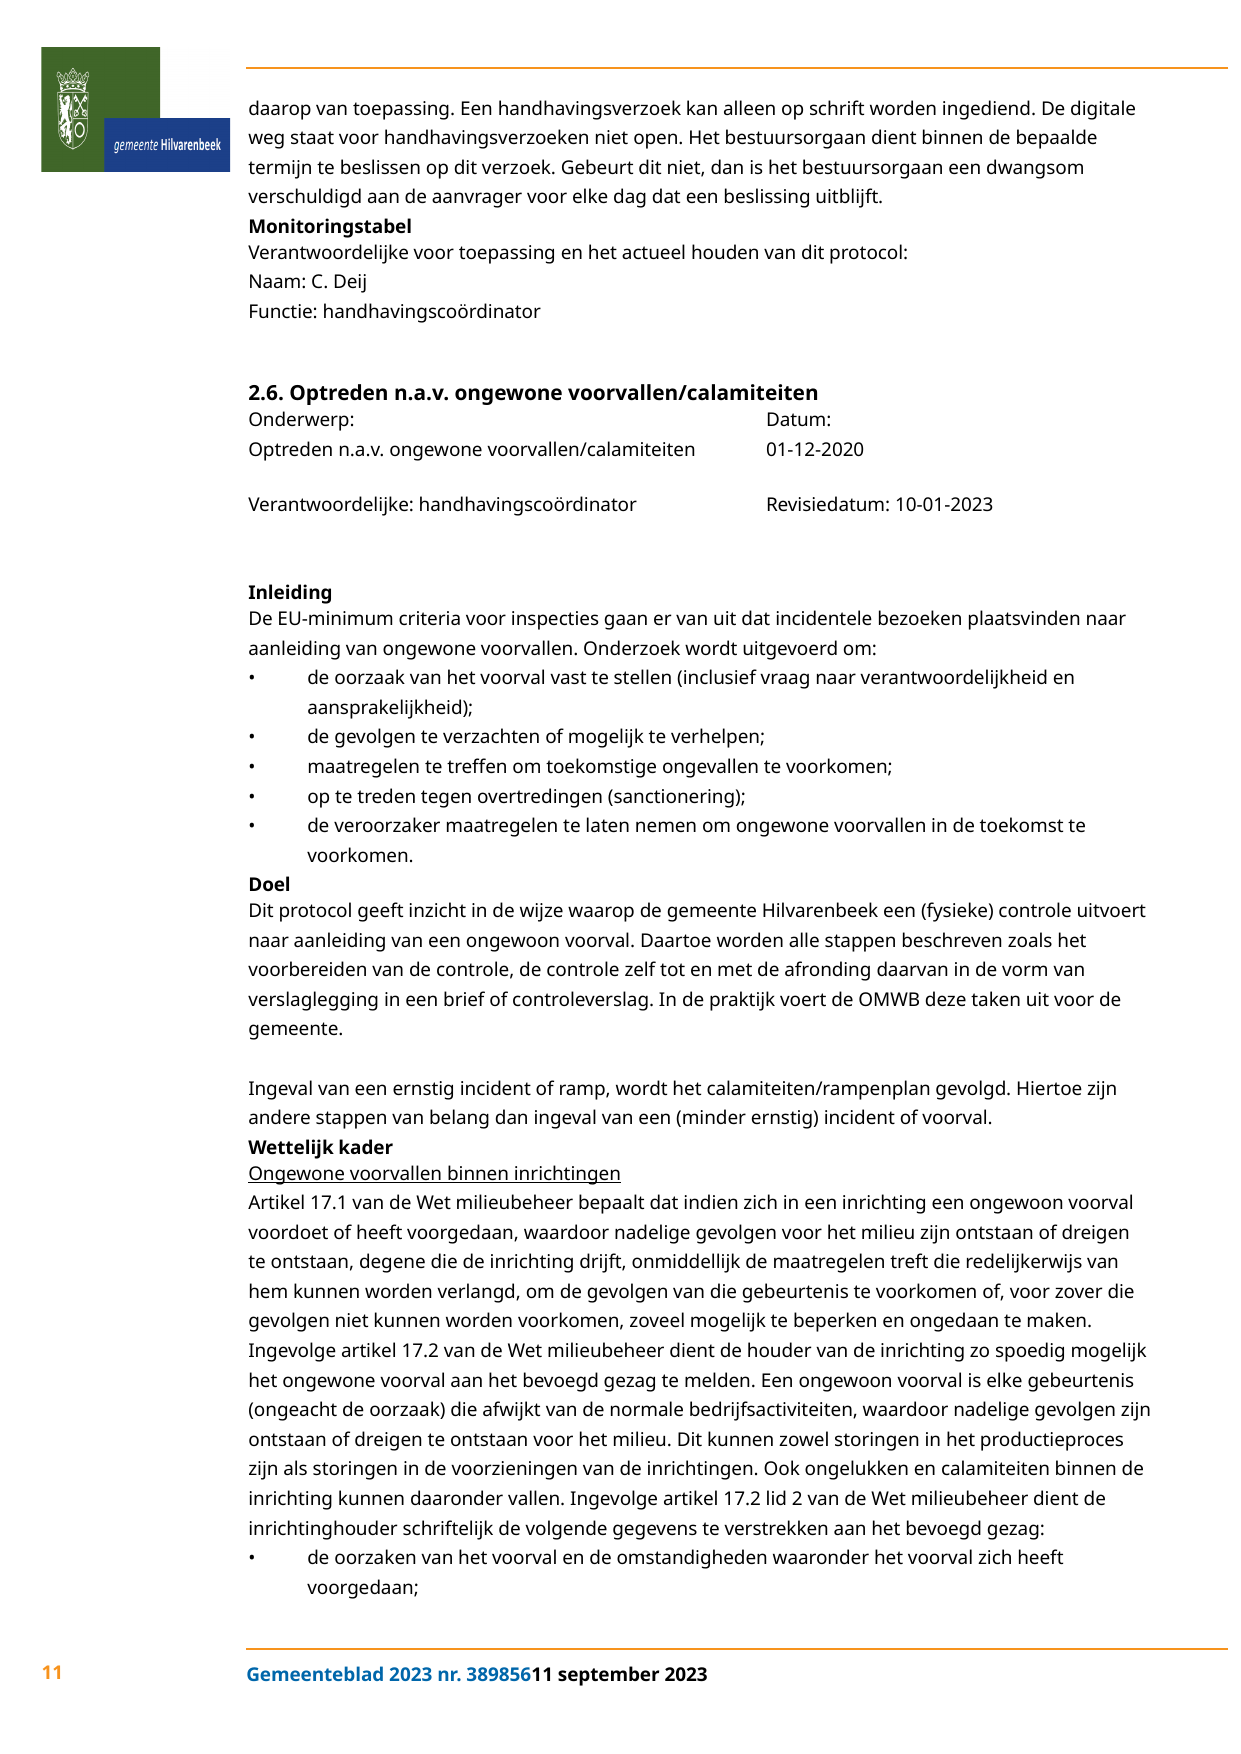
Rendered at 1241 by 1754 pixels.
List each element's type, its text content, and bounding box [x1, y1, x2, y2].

text Doel [248, 872, 1152, 897]
table_header Datum: 01-12-2020 [766, 407, 1152, 491]
list maatregelen te treffen om toekomstige ongevallen te voorkomen; [248, 753, 1152, 779]
text daarop van toepassing. Een handhavingsverzoek kan alleen op schrift worden ingediend. De digitale weg staat voor handhavingsverzoeken niet open. Het bestuursorgaan dient binnen de bepaalde termijn te beslissen op dit verzoek. Gebeurt dit niet, dan is het bestuursorgaan een dwangsom verschuldigd aan de aanvrager voor elke dag dat een beslissing uitblijft. [248, 95, 1152, 209]
text De EU-minimum criteria voor inspecties gaan er van uit dat incidentele bezoeken plaatsvinden naar aanleiding van ongewone voorvallen. Onderzoek wordt uitgevoerd om: [248, 605, 1152, 661]
text Dit protocol geeft inzicht in de wijze waarop de gemeente Hilvarenbeek een (fysieke) controle uitvoert naar aanleiding van een ongewoon voorval. Daartoe worden alle stappen beschreven zoals het voorbereiden van de controle, de controle zelf tot en met de afronding daarvan in de vorm van verslaglegging in een brief of controleverslag. In de praktijk voert de OMWB deze taken uit voor de gemeente. [248, 897, 1152, 1041]
picture [41, 47, 231, 172]
text 2.6. Optreden n.a.v. ongewone voorvallen/calamiteiten [248, 378, 1152, 406]
text Monitoringstabel [248, 213, 1152, 239]
text Verantwoordelijke voor toepassing en het actueel houden van dit protocol: [248, 239, 1152, 264]
list de oorzaken van het voorval en de omstandigheden waaronder het voorval zich heeft voorgedaan; [248, 1544, 1152, 1599]
text Naam: C. Deij [248, 268, 1152, 294]
list de gevolgen te verzachten of mogelijk te verhelpen; [248, 724, 1152, 749]
text Wettelijk kader [248, 1134, 1152, 1160]
table_cell Verantwoordelijke: handhavingscoördinator [248, 491, 766, 547]
text Ingeval van een ernstig incident of ramp, wordt het calamiteiten/rampenplan gevolgd. Hiertoe zijn andere stappen van belang dan ingeval van een (minder ernstig) incident of voorval. [248, 1075, 1152, 1130]
text Artikel 17.1 van de Wet milieubeheer bepaalt dat indien zich in een inrichting een ongewoon voorval voordoet of heeft voorgedaan, waardoor nadelige gevolgen voor het milieu zijn ontstaan of dreigen te ontstaan, degene die de inrichting drijft, onmiddellijk de maatregelen treft die redelijkerwijs van hem kunnen worden verlangd, om de gevolgen van die gebeurtenis te voorkomen of, voor zover die gevolgen niet kunnen worden voorkomen, zoveel mogelijk te beperken en ongedaan te maken. Ingevolge artikel 17.2 van de Wet milieubeheer dient de houder van de inrichting zo spoedig mogelijk het ongewone voorval aan het bevoegd gezag te melden. Een ongewoon voorval is elke gebeurtenis (ongeacht de oorzaak) die afwijkt van de normale bedrijfsactiviteiten, waardoor nadelige gevolgen zijn ontstaan of dreigen te ontstaan voor het milieu. Dit kunnen zowel storingen in het productieproces zijn als storingen in de voorzieningen van de inrichtingen. Ook ongelukken en calamiteiten binnen de inrichting kunnen daaronder vallen. Ingevolge artikel 17.2 lid 2 van de Wet milieubeheer dient de inrichtinghouder schriftelijk de volgende gegevens te verstrekken aan het bevoegd gezag: [248, 1189, 1152, 1540]
text Inleiding [248, 579, 1152, 605]
list op te treden tegen overtredingen (sanctionering); [248, 783, 1152, 808]
table_cell Revisiedatum: 10-01-2023 [766, 491, 1152, 547]
table_header Onderwerp: Optreden n.a.v. ongewone voorvallen/calamiteiten [248, 407, 766, 491]
list de oorzaak van het voorval vast te stellen (inclusief vraag naar verantwoordelijkheid en aansprakelijkheid); [248, 664, 1152, 720]
text Ongewone voorvallen binnen inrichtingen [248, 1160, 1152, 1185]
list de veroorzaker maatregelen te laten nemen om ongewone voorvallen in de toekomst te voorkomen. [248, 812, 1152, 868]
text Functie: handhavingscoördinator [248, 298, 1152, 324]
